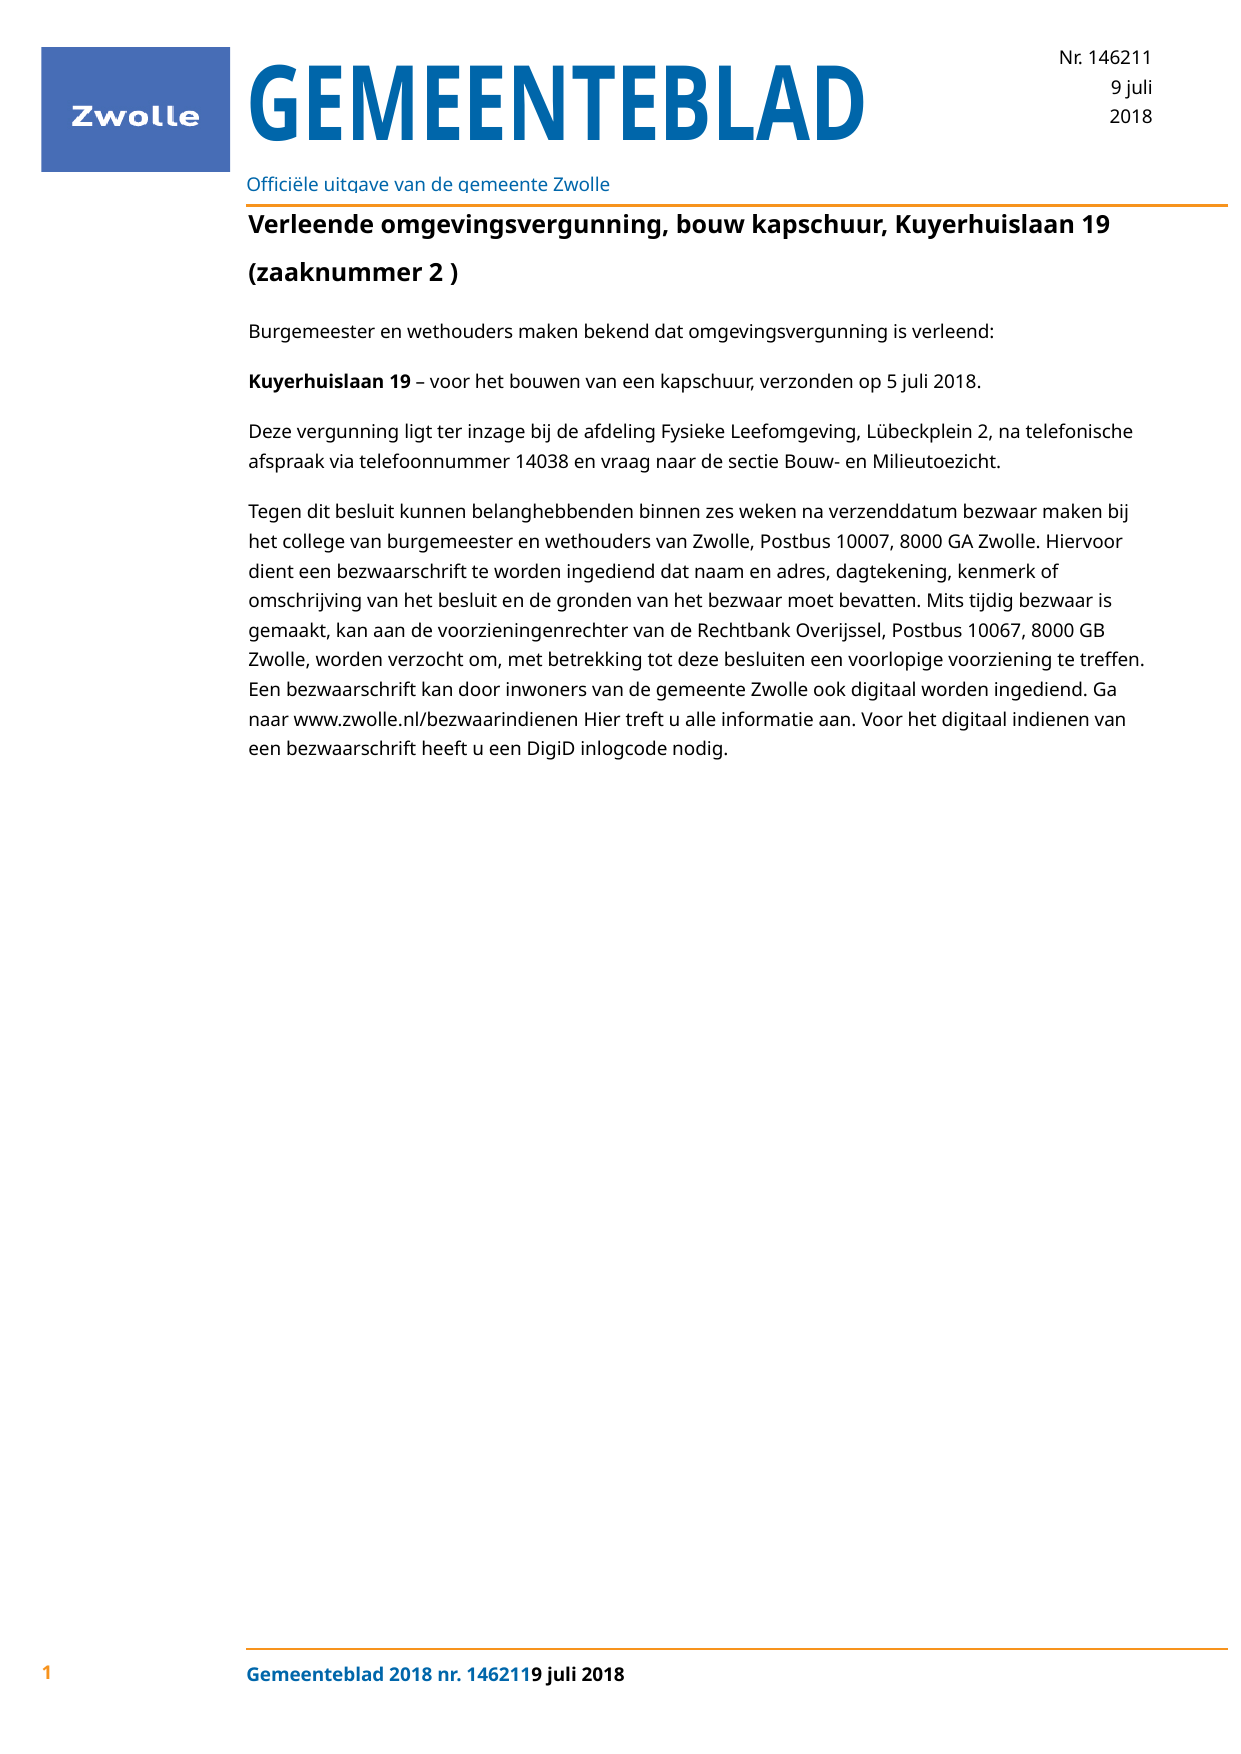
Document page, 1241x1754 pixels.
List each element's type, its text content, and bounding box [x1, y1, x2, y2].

text Kuyerhuislaan 19 – voor het bouwen van een kapschuur, verzonden op 5 juli 2018. [248, 368, 1152, 394]
text Verleende omgevingsvergunning, bouw kapschuur, Kuyerhuislaan 19 (zaaknummer 2 ) [248, 207, 1152, 288]
text Tegen dit besluit kunnen belanghebbenden binnen zes weken na verzenddatum bezwaar maken bij het college van burgemeester en wethouders van Zwolle, Postbus 10007, 8000 GA Zwolle. Hiervoor dient een bezwaarschrift te worden ingediend dat naam en adres, dagtekening, kenmerk of omschrijving van het besluit en de gronden van het bezwaar moet bevatten. Mits tijdig bezwaar is gemaakt, kan aan de voorzieningenrechter van de Rechtbank Overijssel, Postbus 10067, 8000 GB Zwolle, worden verzocht om, met betrekking tot deze besluiten een voorlopige voorziening te treffen. Een bezwaarschrift kan door inwoners van de gemeente Zwolle ook digitaal worden ingediend. Ga naar www.zwolle.nl/bezwaarindienen Hier treft u alle informatie aan. Voor het digitaal indienen van een bezwaarschrift heeft u een DigiD inlogcode nodig. [248, 499, 1152, 761]
text Burgemeester en wethouders maken bekend dat omgevingsvergunning is verleend: [248, 318, 1152, 344]
picture [41, 47, 231, 172]
text Deze vergunning ligt ter inzage bij de afdeling Fysieke Leefomgeving, Lübeckplein 2, na telefonische afspraak via telefoonnummer 14038 en vraag naar de sectie Bouw- en Milieutoezicht. [248, 419, 1152, 474]
